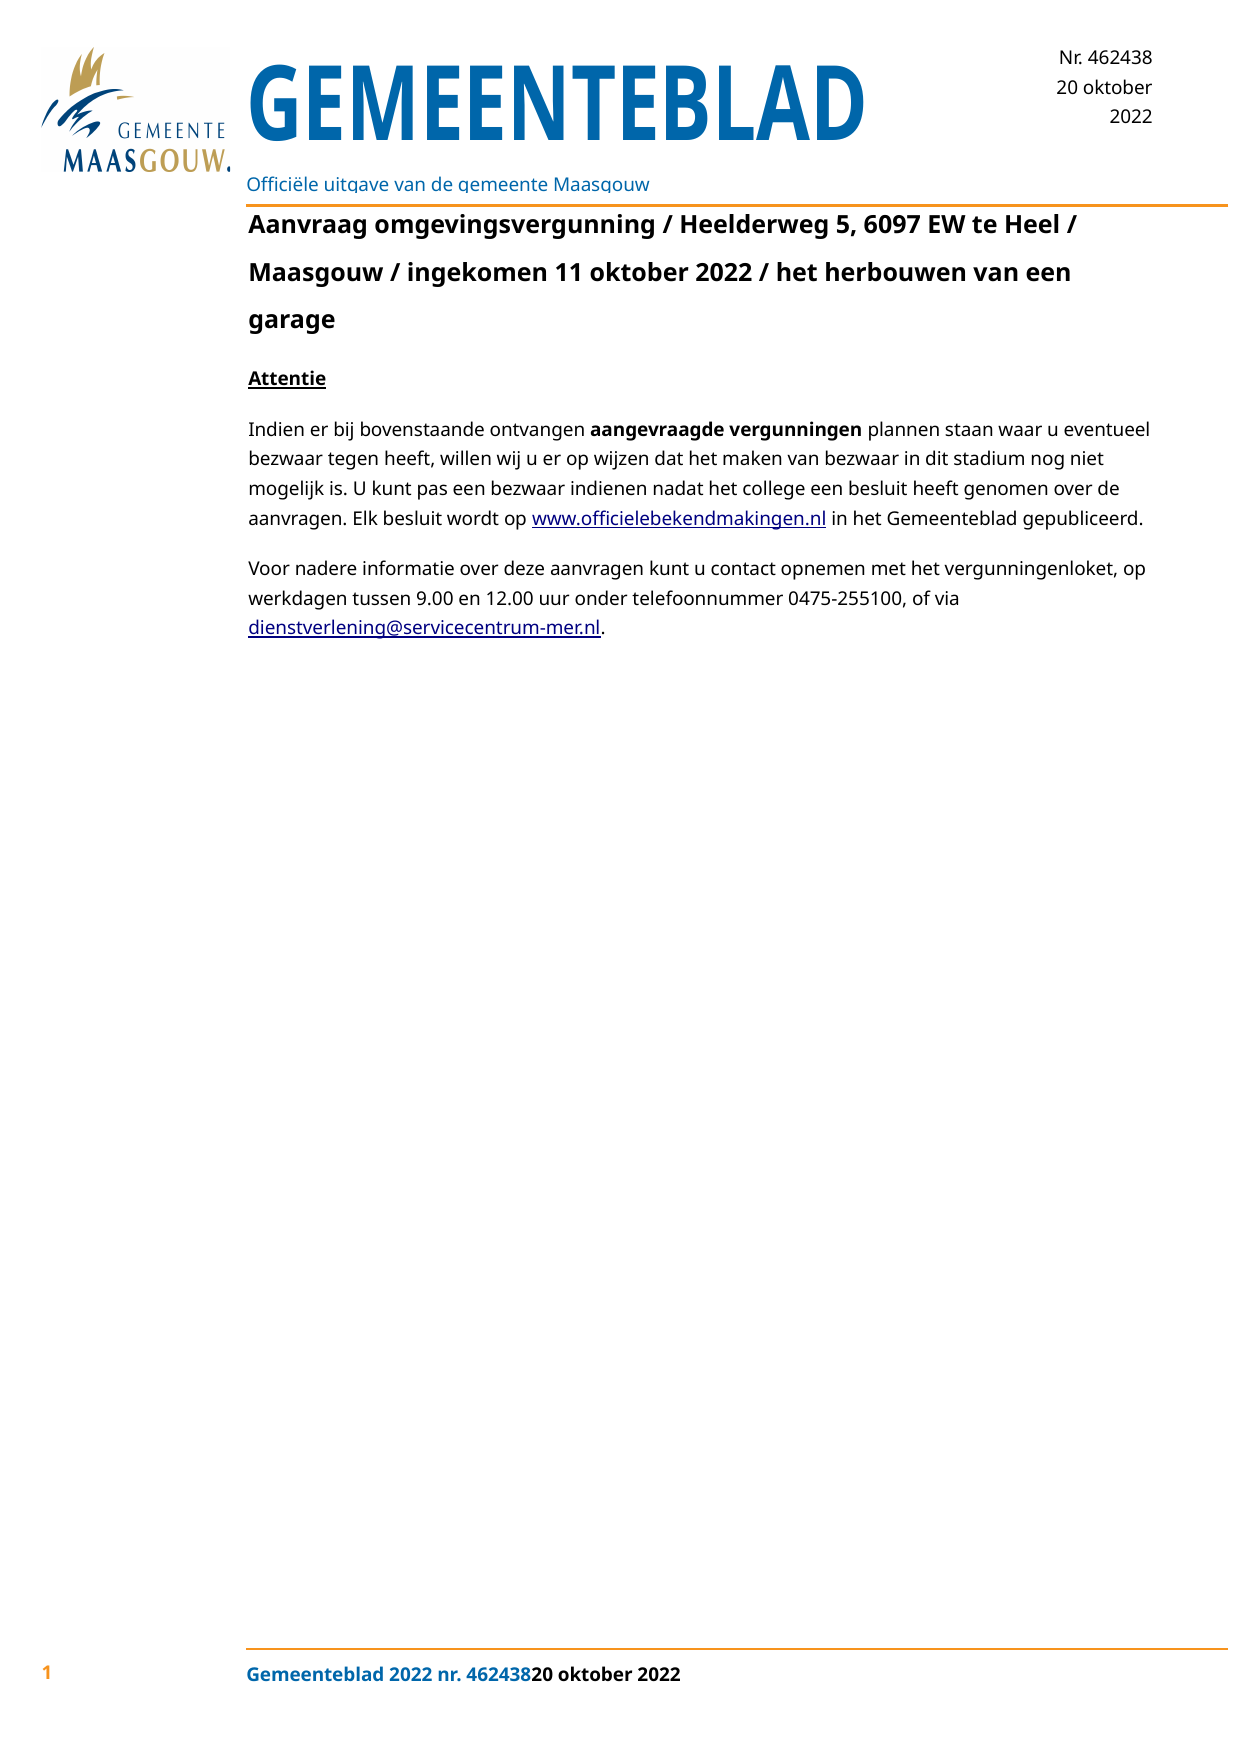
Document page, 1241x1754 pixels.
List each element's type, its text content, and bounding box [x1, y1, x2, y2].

text Aanvraag omgevingsvergunning / Heelderweg 5, 6097 EW te Heel / Maasgouw / ingekomen 11 oktober 2022 / het herbouwen van een garage [248, 207, 1152, 336]
text Indien er bij bovenstaande ontvangen aangevraagde vergunningen plannen staan waar u eventueel bezwaar tegen heeft, willen wij u er op wijzen dat het maken van bezwaar in dit stadium nog niet mogelijk is. U kunt pas een bezwaar indienen nadat het college een besluit heeft genomen over de aanvragen. Elk besluit wordt op www.officielebekendmakingen.nl in het Gemeenteblad gepubliceerd. [248, 416, 1152, 530]
text Voor nadere informatie over deze aanvragen kunt u contact opnemen met het vergunningenloket, op werkdagen tussen 9.00 en 12.00 uur onder telefoonnummer 0475-255100, of via dienstverlening@servicecentrum-mer.nl. [248, 555, 1152, 640]
picture [41, 47, 231, 172]
text Attentie [248, 366, 1152, 391]
